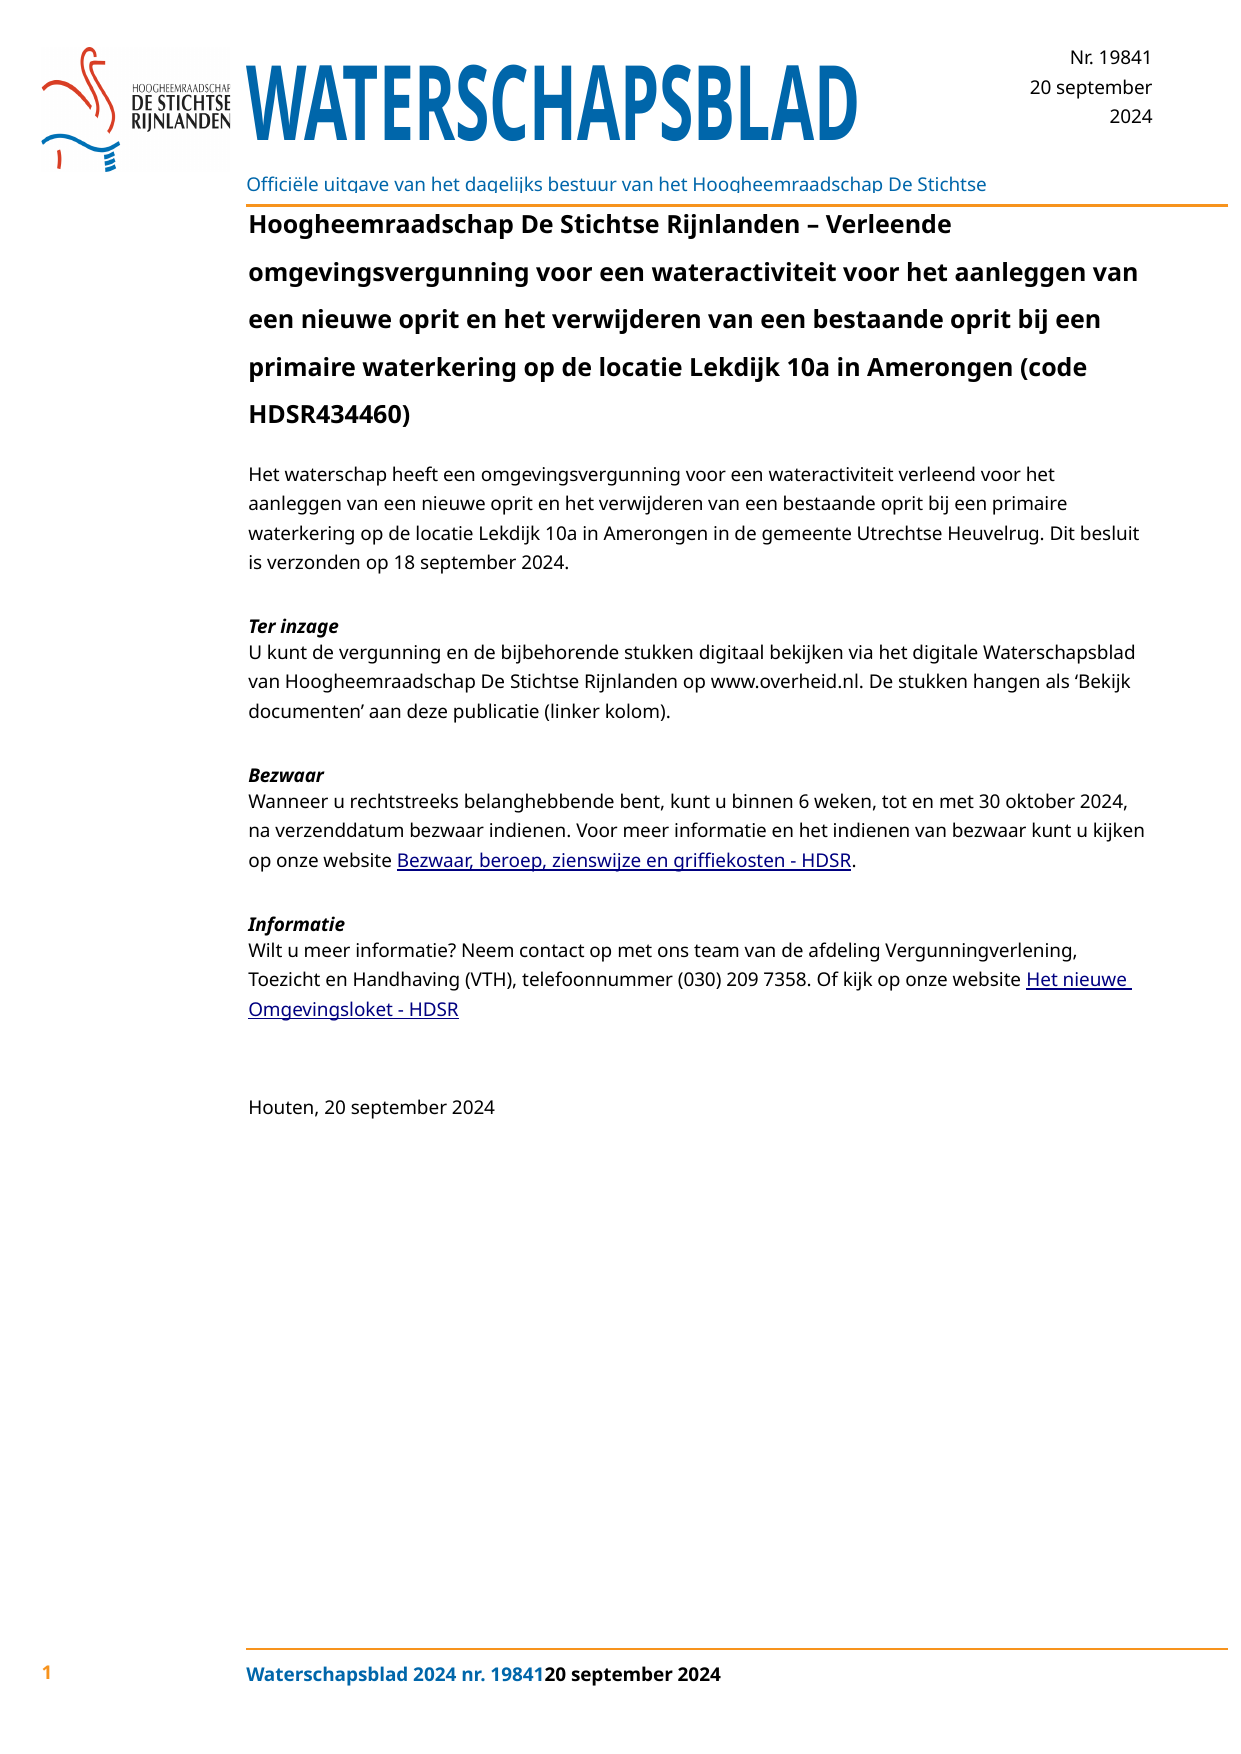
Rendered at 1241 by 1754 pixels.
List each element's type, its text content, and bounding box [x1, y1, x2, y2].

text Hoogheemraadschap De Stichtse Rijnlanden – Verleende omgevingsvergunning voor een wateractiviteit voor het aanleggen van een nieuwe oprit en het verwijderen van een bestaande oprit bij een primaire waterkering op de locatie Lekdijk 10a in Amerongen (code HDSR434460) [248, 207, 1152, 431]
picture [41, 47, 231, 172]
text Bezwaar [248, 762, 1152, 788]
text Informatie [248, 911, 1152, 937]
text Ter inzage [248, 613, 1152, 639]
text Wanneer u rechtstreeks belanghebbende bent, kunt u binnen 6 weken, tot en met 30 oktober 2024, na verzenddatum bezwaar indienen. Voor meer informatie en het indienen van bezwaar kunt u kijken op onze website Bezwaar, beroep, zienswijze en griffiekosten - HDSR. [248, 788, 1152, 873]
text U kunt de vergunning en de bijbehorende stukken digitaal bekijken via het digitale Waterschapsblad van Hoogheemraadschap De Stichtse Rijnlanden op www.overheid.nl. De stukken hangen als ‘Bekijk documenten’ aan deze publicatie (linker kolom). [248, 639, 1152, 724]
text Houten, 20 september 2024 [248, 1094, 1152, 1120]
text Wilt u meer informatie? Neem contact op met ons team van de afdeling Vergunningverlening, Toezicht en Handhaving (VTH), telefoonnummer (030) 209 7358. Of kijk op onze website Het nieuwe Omgevingsloket - HDSR [248, 937, 1152, 1022]
text Het waterschap heeft een omgevingsvergunning voor een wateractiviteit verleend voor het aanleggen van een nieuwe oprit en het verwijderen van een bestaande oprit bij een primaire waterkering op de locatie Lekdijk 10a in Amerongen in de gemeente Utrechtse Heuvelrug. Dit besluit is verzonden op 18 september 2024. [248, 461, 1152, 575]
